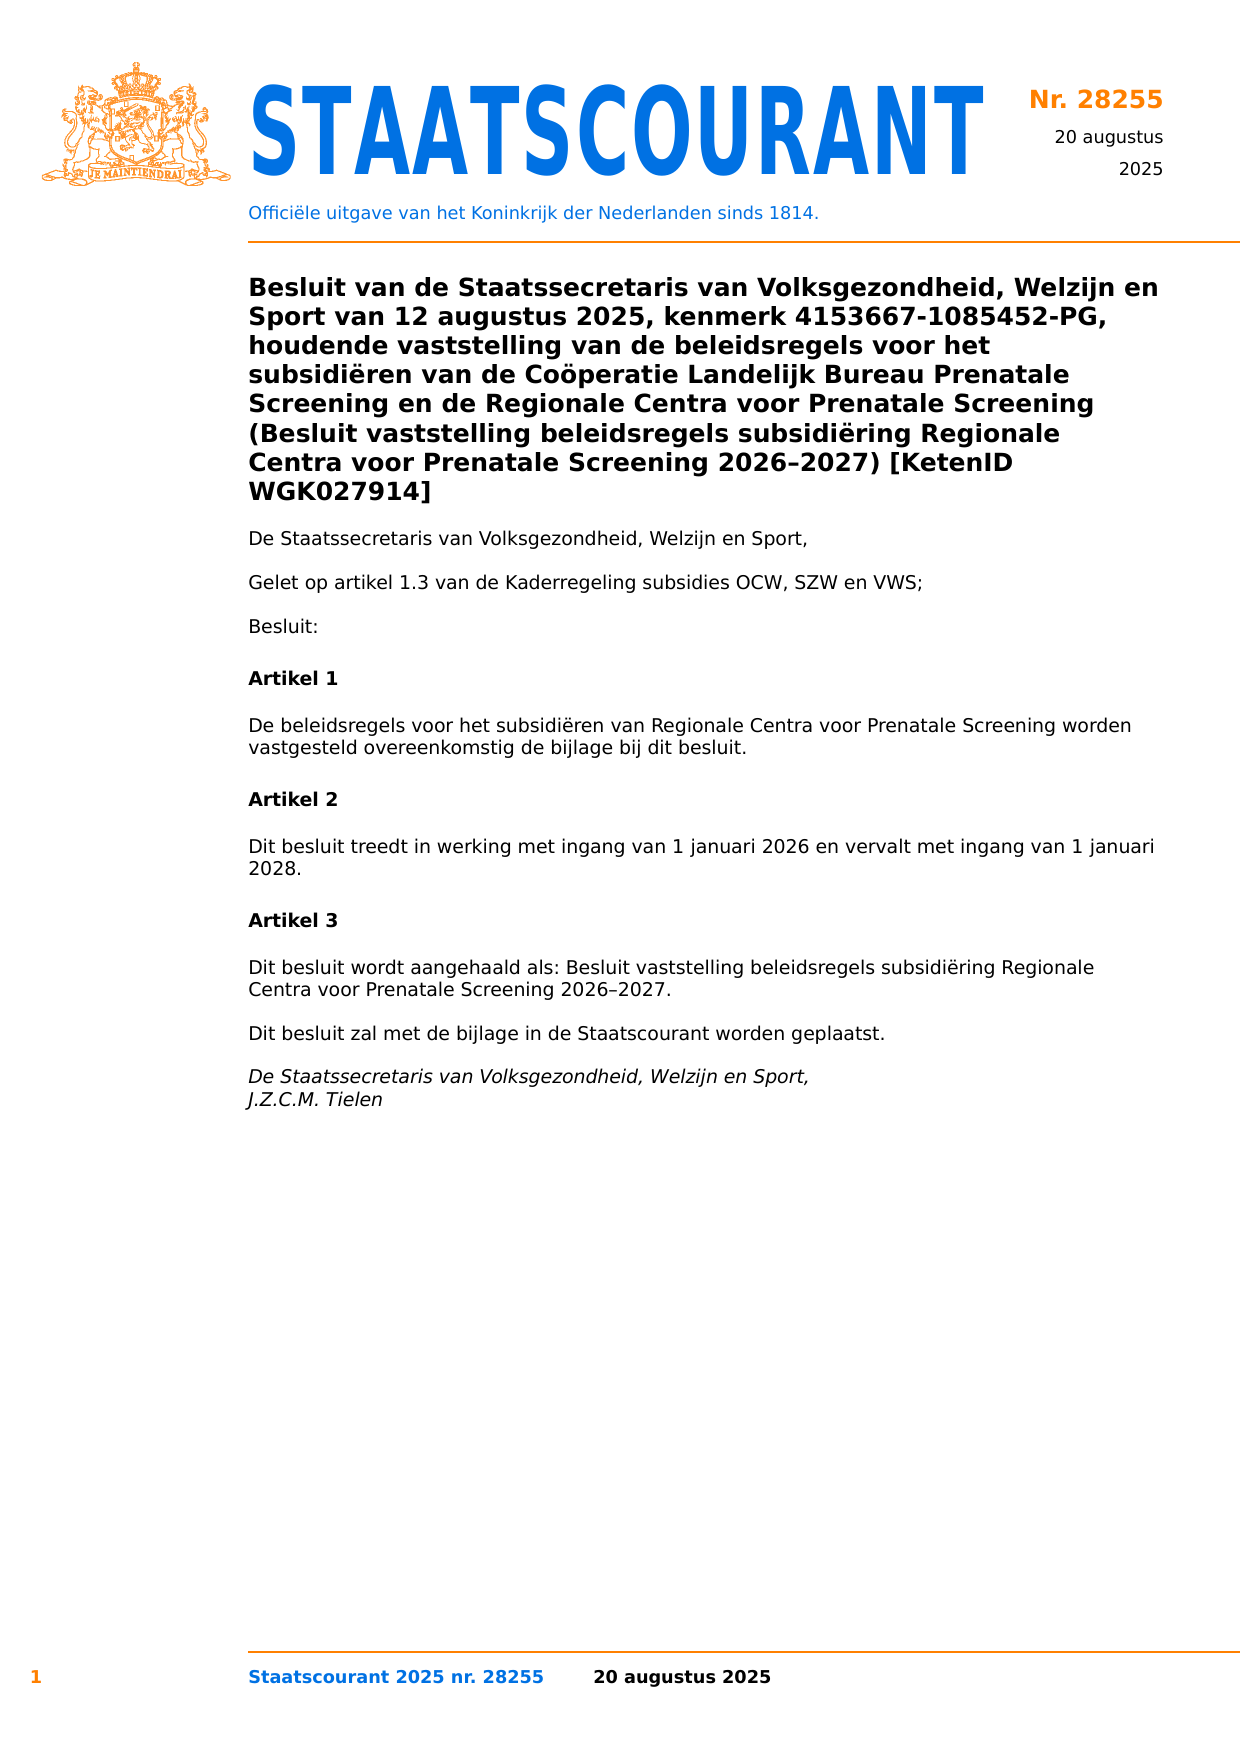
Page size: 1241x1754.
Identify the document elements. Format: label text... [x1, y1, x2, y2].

text Dit besluit zal met de bijlage in de Staatscourant worden geplaatst. [248, 1023, 1163, 1044]
table_cell 2025 [998, 153, 1240, 203]
picture [41, 62, 231, 186]
table_cell 20 augustus [998, 121, 1240, 153]
table_header [25, 62, 248, 241]
text Gelet op artikel 1.3 van de Kaderregeling subsidies OCW, SZW en VWS; [248, 572, 1163, 594]
subtitle Besluit van de Staatssecretaris van Volksgezondheid, Welzijn en Sport van 12 augustus 2025, kenmerk 4153667-1085452-PG, houdende vaststelling van de beleidsregels voor het subsidiëren van de Coöperatie Landelijk Bureau Prenatale Screening en de Regionale Centra voor Prenatale Screening (Besluit vaststelling beleidsregels subsidiëring Regionale Centra voor Prenatale Screening 2026–2027) [KetenID WGK027914] [248, 273, 1163, 506]
subtitle Artikel 3 [248, 910, 1163, 932]
text De Staatssecretaris van Volksgezondheid, Welzijn en Sport, J.Z.C.M. Tielen [248, 1066, 1163, 1110]
text Besluit: [248, 616, 1163, 638]
table_header Nr. 28255 [998, 62, 1240, 121]
table_header STAATSCOURANT [248, 62, 998, 203]
subtitle Artikel 1 [248, 668, 1163, 690]
subtitle Artikel 2 [248, 789, 1163, 811]
text Dit besluit treedt in werking met ingang van 1 januari 2026 en vervalt met ingang van 1 januari 2028. [248, 836, 1163, 880]
table_cell Officiële uitgave van het Koninkrijk der Nederlanden sinds 1814. [248, 203, 1240, 241]
text De Staatssecretaris van Volksgezondheid, Welzijn en Sport, [248, 528, 1163, 550]
text De beleidsregels voor het subsidiëren van Regionale Centra voor Prenatale Screening worden vastgesteld overeenkomstig de bijlage bij dit besluit. [248, 715, 1163, 759]
text Dit besluit wordt aangehaald als: Besluit vaststelling beleidsregels subsidiëring Regionale Centra voor Prenatale Screening 2026–2027. [248, 957, 1163, 1001]
